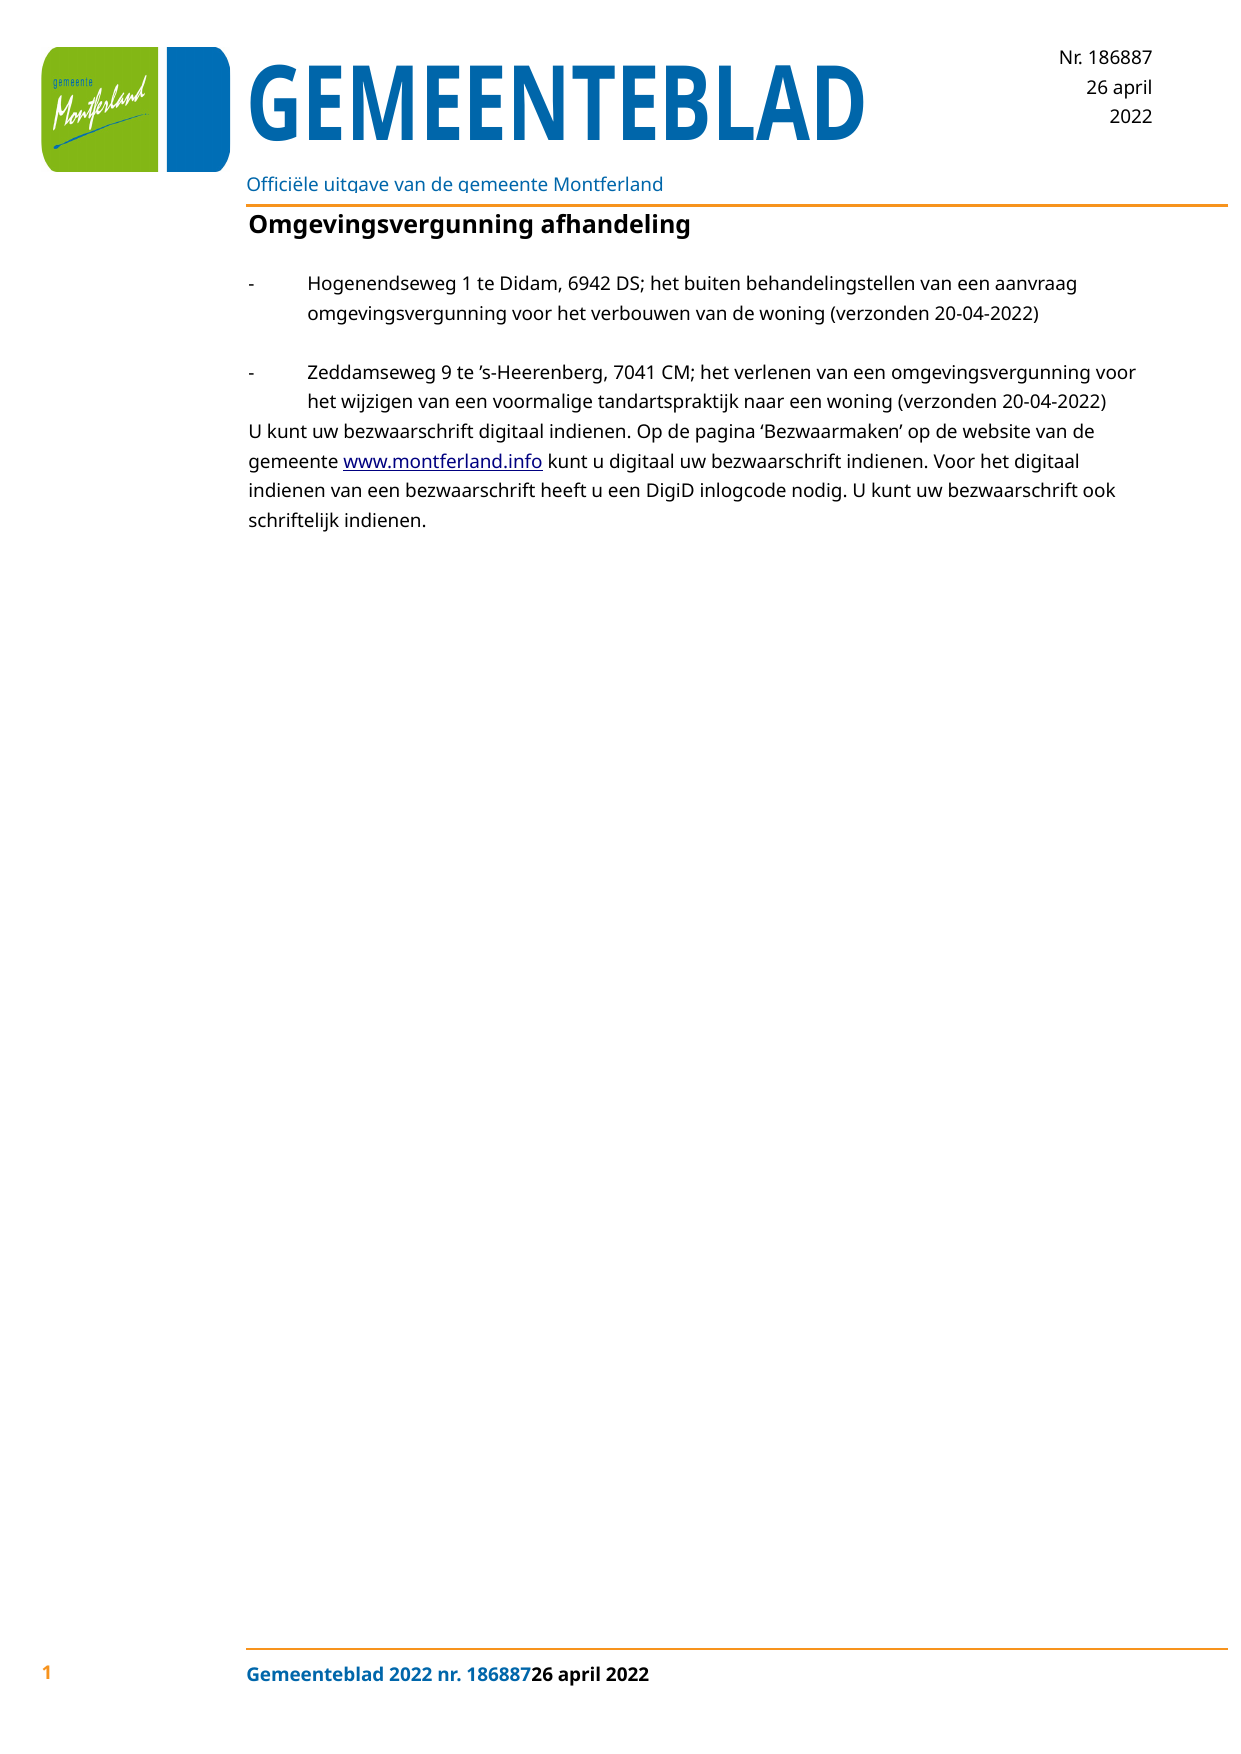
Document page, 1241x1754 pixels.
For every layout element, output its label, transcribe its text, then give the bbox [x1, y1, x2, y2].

list Hogenendseweg 1 te Didam, 6942 DS; het buiten behandelingstellen van een aanvraag omgevingsvergunning voor het verbouwen van de woning (verzonden 20-04-2022) [248, 270, 1152, 326]
picture [41, 47, 231, 172]
text U kunt uw bezwaarschrift digitaal indienen. Op de pagina ‘Bezwaarmaken’ op de website van de gemeente www.montferland.info kunt u digitaal uw bezwaarschrift indienen. Voor het digitaal indienen van een bezwaarschrift heeft u een DigiD inlogcode nodig. U kunt uw bezwaarschrift ook schriftelijk indienen. [248, 418, 1152, 533]
text Omgevingsvergunning afhandeling [248, 207, 1152, 241]
list Zeddamseweg 9 te ’s-Heerenberg, 7041 CM; het verlenen van een omgevingsvergunning voor het wijzigen van een voormalige tandartspraktijk naar een woning (verzonden 20-04-2022) [248, 359, 1152, 414]
